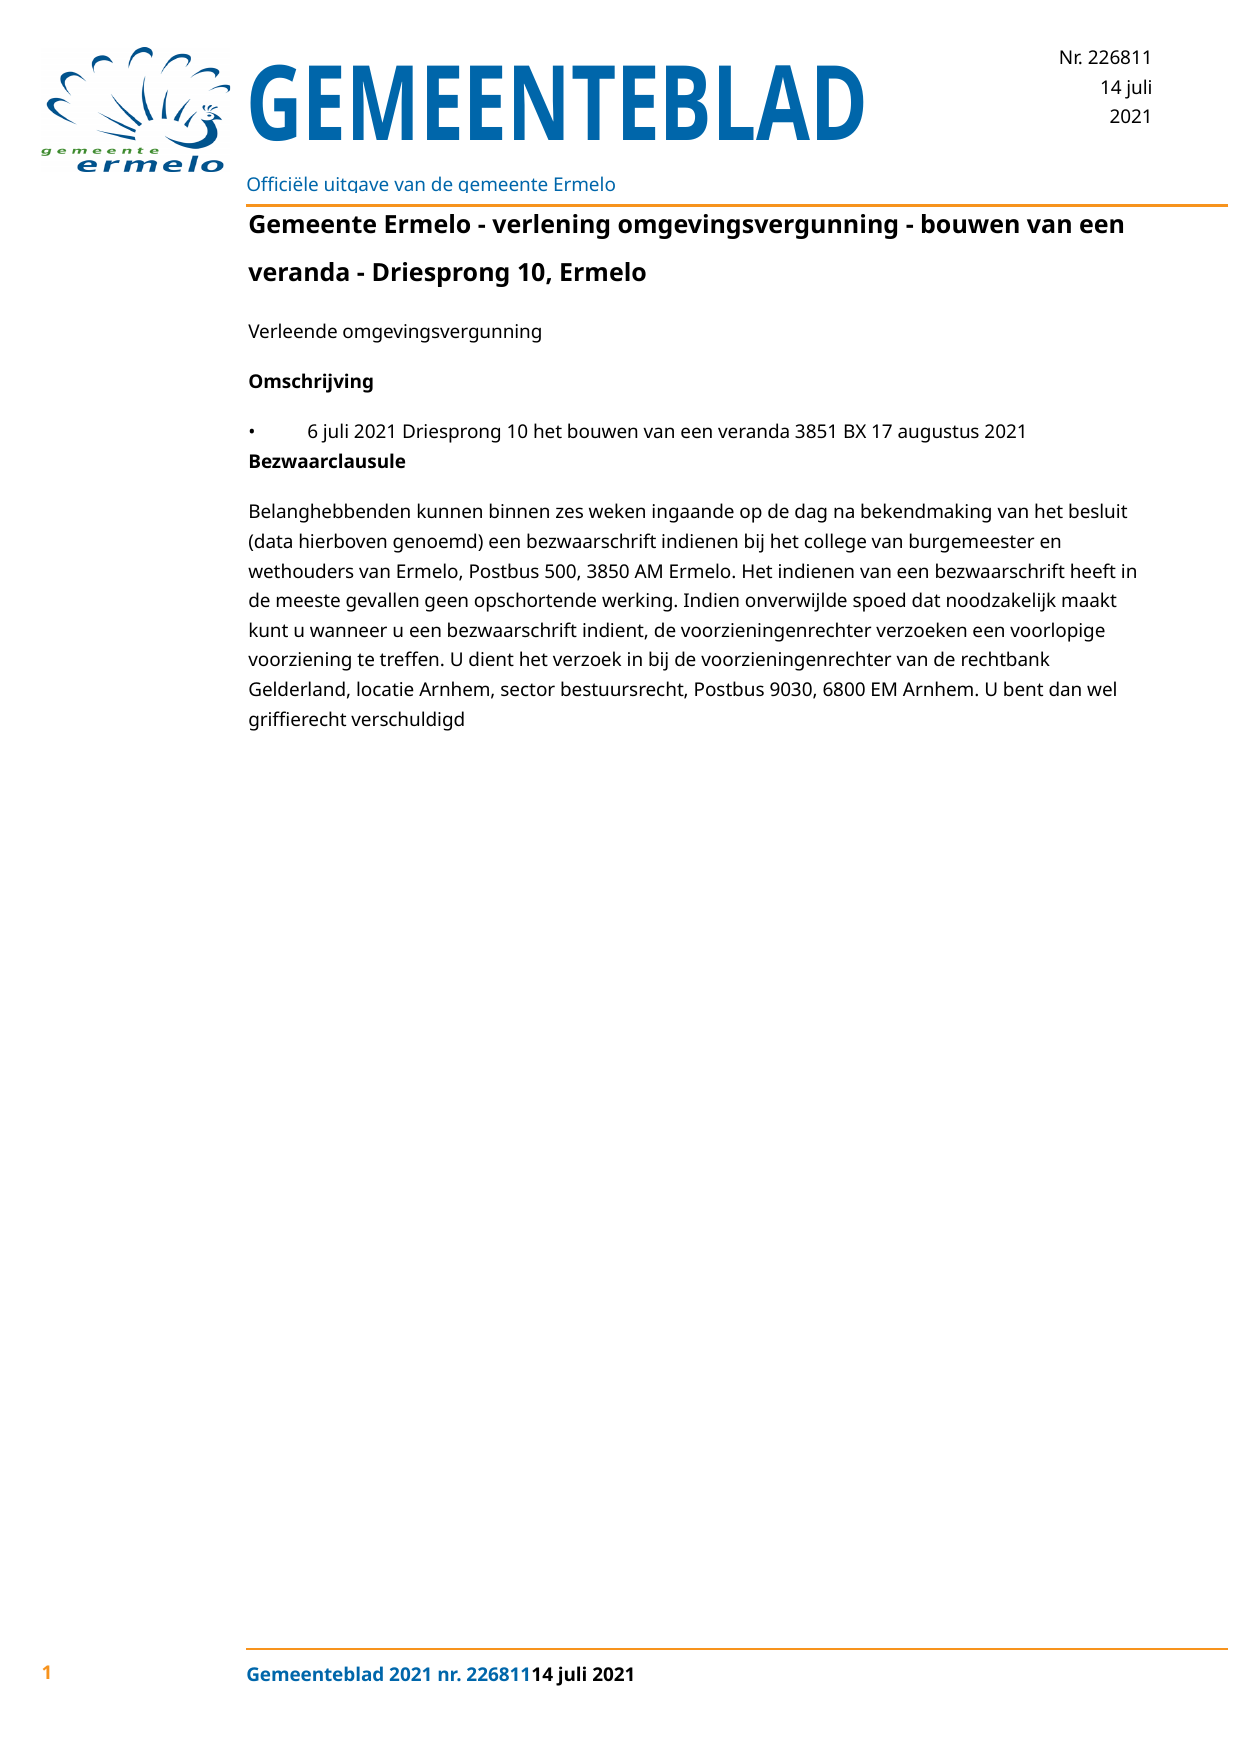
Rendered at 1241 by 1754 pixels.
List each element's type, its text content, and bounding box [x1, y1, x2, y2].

text Omschrijving [248, 368, 1152, 394]
text Belanghebbenden kunnen binnen zes weken ingaande op de dag na bekendmaking van het besluit (data hierboven genoemd) een bezwaarschrift indienen bij het college van burgemeester en wethouders van Ermelo, Postbus 500, 3850 AM Ermelo. Het indienen van een bezwaarschrift heeft in de meeste gevallen geen opschortende werking. Indien onverwijlde spoed dat noodzakelijk maakt kunt u wanneer u een bezwaarschrift indient, de voorzieningenrechter verzoeken een voorlopige voorziening te treffen. U dient het verzoek in bij de voorzieningenrechter van de rechtbank Gelderland, locatie Arnhem, sector bestuursrecht, Postbus 9030, 6800 EM Arnhem. U bent dan wel griffierecht verschuldigd [248, 499, 1152, 732]
text Verleende omgevingsvergunning [248, 318, 1152, 344]
picture [41, 47, 231, 172]
text Gemeente Ermelo - verlening omgevingsvergunning - bouwen van een veranda - Driesprong 10, Ermelo [248, 207, 1152, 288]
list 6 juli 2021 Driesprong 10 het bouwen van een veranda 3851 BX 17 augustus 2021 [248, 419, 1152, 444]
text Bezwaarclausule [248, 448, 1152, 474]
